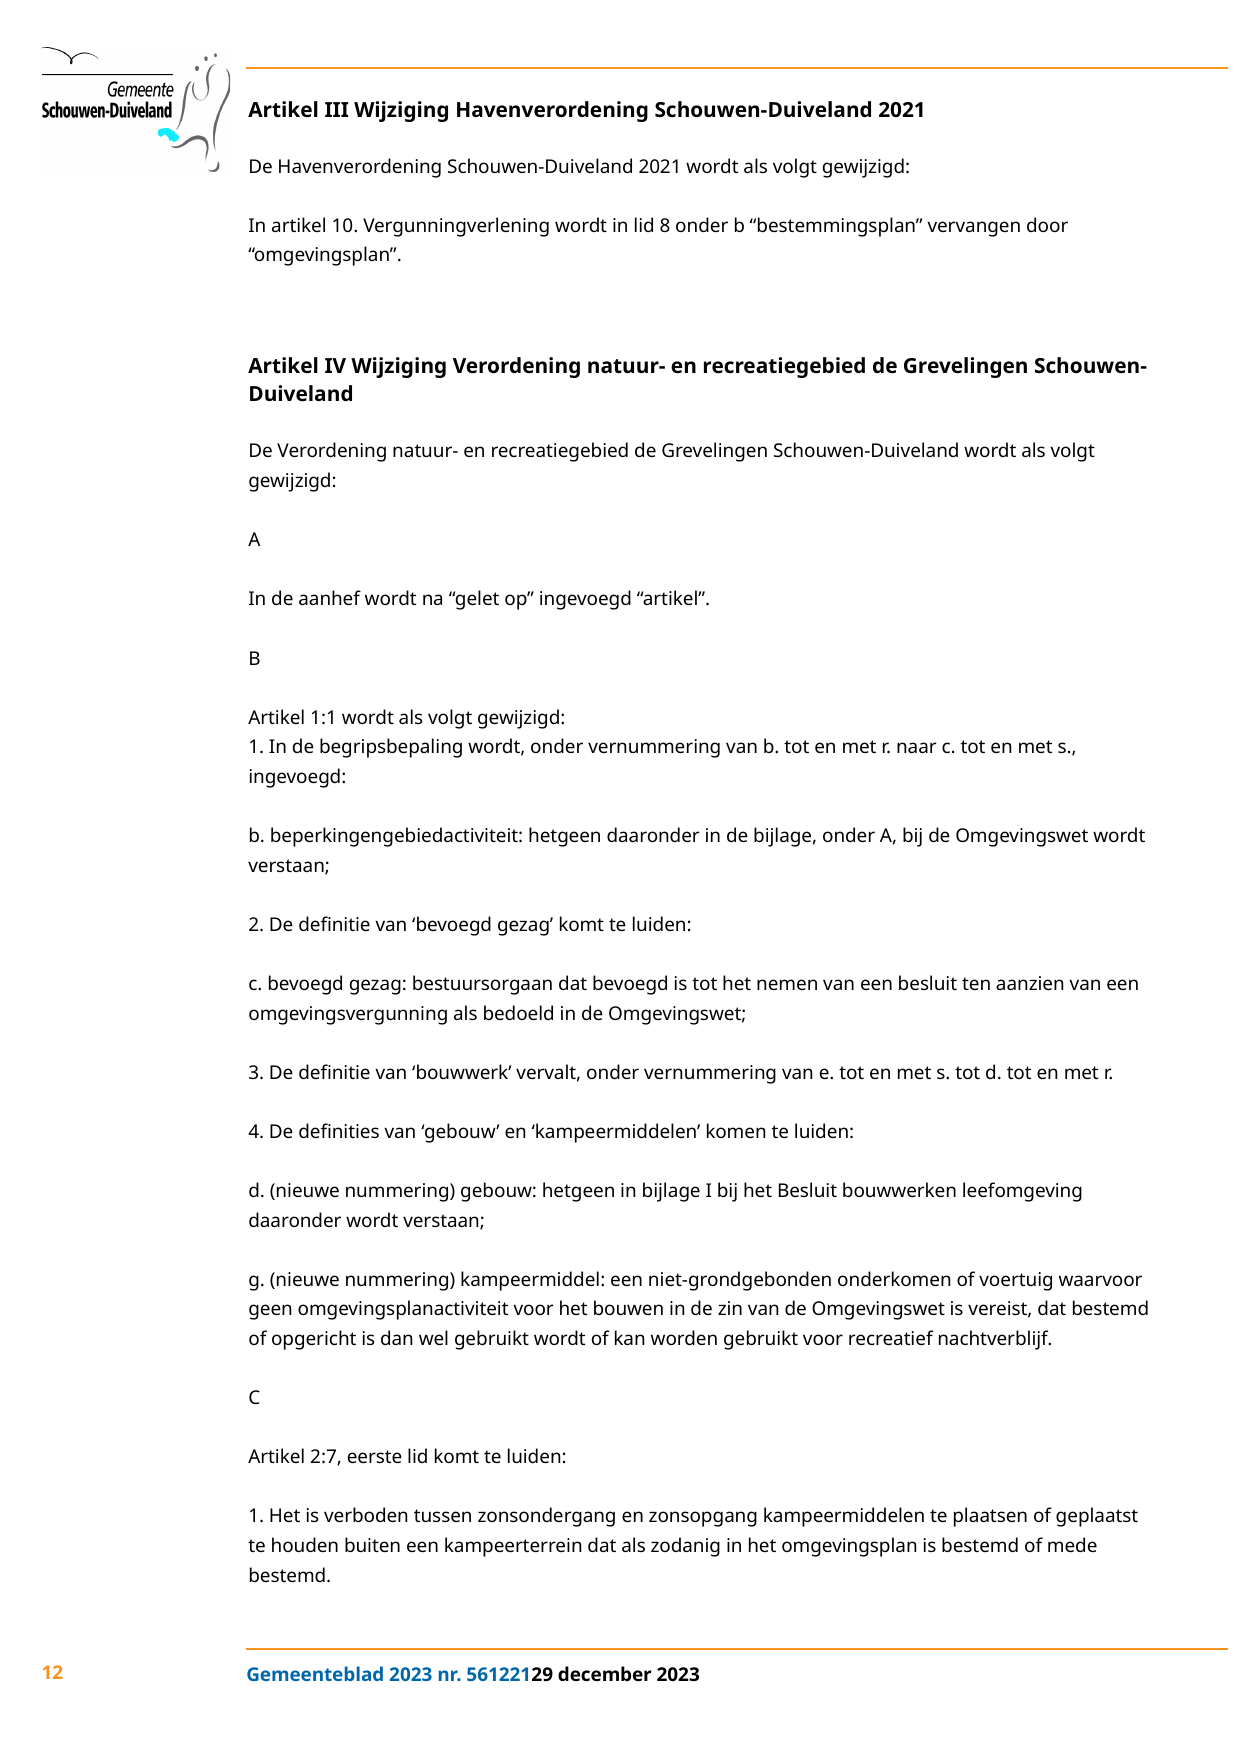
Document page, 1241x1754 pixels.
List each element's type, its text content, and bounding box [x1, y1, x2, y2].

text Artikel IV Wijziging Verordening natuur- en recreatiegebied de Grevelingen Schouwen-Duiveland [248, 351, 1152, 408]
text 1. In de begripsbepaling wordt, onder vernummering van b. tot en met r. naar c. tot en met s., ingevoegd: [248, 733, 1152, 789]
text 1. Het is verboden tussen zonsondergang en zonsopgang kampeermiddelen te plaatsen of geplaatst te houden buiten een kampeerterrein dat als zodanig in het omgevingsplan is bestemd of mede bestemd. [248, 1503, 1152, 1587]
text 3. De definitie van ‘bouwwerk’ vervalt, onder vernummering van e. tot en met s. tot d. tot en met r. [248, 1059, 1152, 1084]
text In de aanhef wordt na “gelet op” ingevoegd “artikel”. [248, 586, 1152, 611]
text In artikel 10. Vergunningverlening wordt in lid 8 onder b “bestemmingsplan” vervangen door “omgevingsplan”. [248, 212, 1152, 267]
text b. beperkingengebiedactiviteit: hetgeen daaronder in de bijlage, onder A, bij de Omgevingswet wordt verstaan; [248, 822, 1152, 877]
text c. bevoegd gezag: bestuursorgaan dat bevoegd is tot het nemen van een besluit ten aanzien van een omgevingsvergunning als bedoeld in de Omgevingswet; [248, 970, 1152, 1025]
text g. (nieuwe nummering) kampeermiddel: een niet-grondgebonden onderkomen of voertuig waarvoor geen omgevingsplanactiviteit voor het bouwen in de zin van de Omgevingswet is vereist, dat bestemd of opgericht is dan wel gebruikt wordt of kan worden gebruikt voor recreatief nachtverblijf. [248, 1266, 1152, 1351]
text A [248, 526, 1152, 552]
picture [41, 47, 231, 172]
text Artikel 1:1 wordt als volgt gewijzigd: [248, 704, 1152, 729]
text De Verordening natuur- en recreatiegebied de Grevelingen Schouwen-Duiveland wordt als volgt gewijzigd: [248, 438, 1152, 493]
text De Havenverordening Schouwen-Duiveland 2021 wordt als volgt gewijzigd: [248, 153, 1152, 178]
text Artikel III Wijziging Havenverordening Schouwen-Duiveland 2021 [248, 95, 1152, 123]
text 4. De definities van ‘gebouw’ en ‘kampeermiddelen’ komen te luiden: [248, 1118, 1152, 1144]
text d. (nieuwe nummering) gebouw: hetgeen in bijlage I bij het Besluit bouwwerken leefomgeving daaronder wordt verstaan; [248, 1177, 1152, 1232]
text Artikel 2:7, eerste lid komt te luiden: [248, 1443, 1152, 1469]
text C [248, 1384, 1152, 1410]
text 2. De definitie van ‘bevoegd gezag’ komt te luiden: [248, 911, 1152, 937]
text B [248, 645, 1152, 670]
